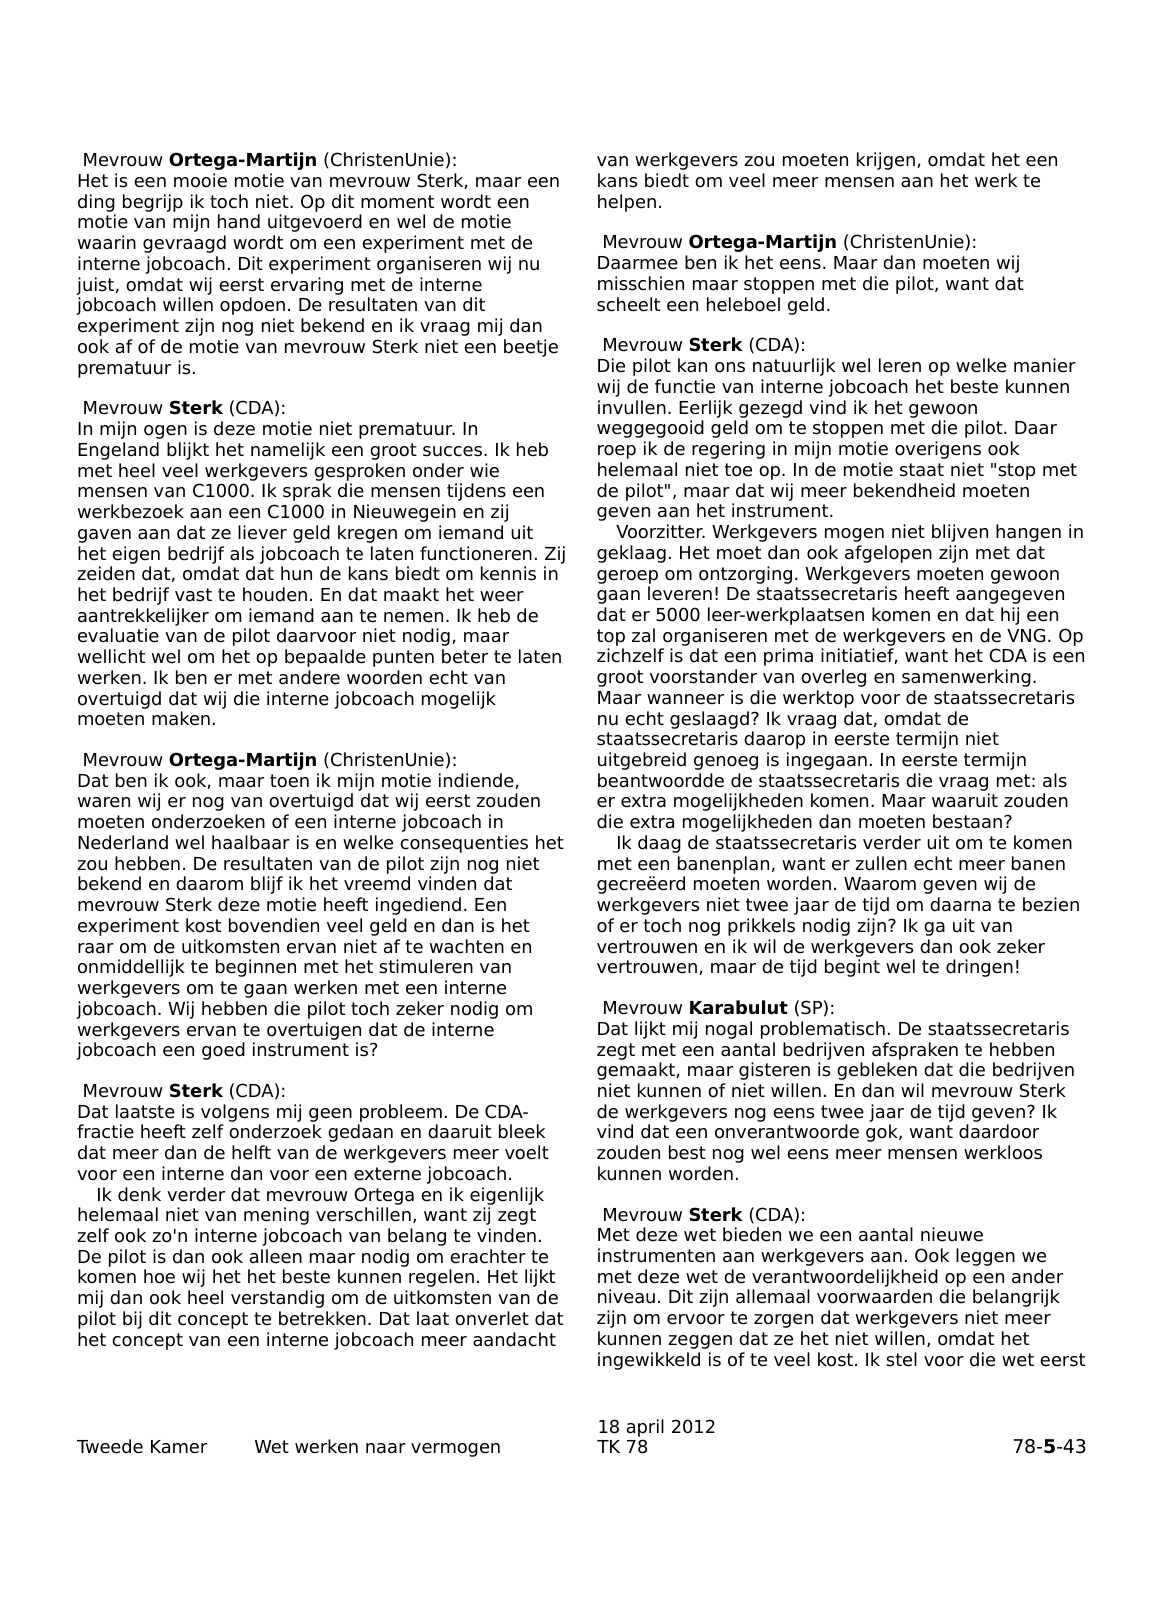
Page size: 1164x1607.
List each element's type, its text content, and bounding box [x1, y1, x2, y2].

text Daarmee ben ik het eens. Maar dan moeten wij misschien maar stoppen met die pilot, want dat scheelt een heleboel geld. [596, 253, 1087, 315]
text Mevrouw Sterk (CDA): [596, 1204, 1087, 1225]
text Mevrouw Sterk (CDA): [77, 1081, 567, 1102]
text Die pilot kan ons natuurlijk wel leren op welke manier wij de functie van interne jobcoach het beste kunnen invullen. Eerlijk gezegd vind ik het gewoon weggegooid geld om te stoppen met die pilot. Daar roep ik de regering in mijn motie overigens ook helemaal niet toe op. In de motie staat niet "stop met de pilot", maar dat wij meer bekendheid moeten geven aan het instrument. [596, 356, 1087, 522]
text Voorzitter. Werkgevers mogen niet blijven hangen in geklaag. Het moet dan ook afgelopen zijn met dat geroep om ontzorging. Werkgevers moeten gewoon gaan leveren! De staatssecretaris heeft aangegeven dat er 5000 leer-werkplaatsen komen en dat hij een top zal organiseren met de werkgevers en de VNG. Op zichzelf is dat een prima initiatief, want het CDA is een groot voorstander van overleg en samenwerking. Maar wanneer is die werktop voor de staatssecretaris nu echt geslaagd? Ik vraag dat, omdat de staatssecretaris daarop in eerste termijn niet uitgebreid genoeg is ingegaan. In eerste termijn beantwoordde de staatssecretaris die vraag met: als er extra mogelijkheden komen. Maar waaruit zouden die extra mogelijkheden dan moeten bestaan? [596, 522, 1087, 833]
text Mevrouw Karabulut (SP): [596, 998, 1087, 1019]
text Mevrouw Ortega-Martijn (ChristenUnie): [77, 150, 567, 171]
text Met deze wet bieden we een aantal nieuwe instrumenten aan werkgevers aan. Ook leggen we met deze wet de verantwoordelijkheid op een ander niveau. Dit zijn allemaal voorwaarden die belangrijk zijn om ervoor te zorgen dat werkgevers niet meer kunnen zeggen dat ze het niet willen, omdat het ingewikkeld is of te veel kost. Ik stel voor die wet eerst [596, 1225, 1087, 1370]
text Mevrouw Ortega-Martijn (ChristenUnie): [596, 232, 1087, 253]
text Dat lijkt mij nogal problematisch. De staatssecretaris zegt met een aantal bedrijven afspraken te hebben gemaakt, maar gisteren is gebleken dat die bedrijven niet kunnen of niet willen. En dan wil mevrouw Sterk de werkgevers nog eens twee jaar de tijd geven? Ik vind dat een onverantwoorde gok, want daardoor zouden best nog wel eens meer mensen werkloos kunnen worden. [596, 1019, 1087, 1184]
text Mevrouw Ortega-Martijn (ChristenUnie): [77, 750, 567, 771]
text Ik daag de staatssecretaris verder uit om te komen met een banenplan, want er zullen echt meer banen gecreëerd moeten worden. Waarom geven wij de werkgevers niet twee jaar de tijd om daarna te bezien of er toch nog prikkels nodig zijn? Ik ga uit van vertrouwen en ik wil de werkgevers dan ook zeker vertrouwen, maar de tijd begint wel te dringen! [596, 833, 1087, 978]
text Mevrouw Sterk (CDA): [77, 398, 567, 419]
text In mijn ogen is deze motie niet prematuur. In Engeland blijkt het namelijk een groot succes. Ik heb met heel veel werkgevers gesproken onder wie mensen van C1000. Ik sprak die mensen tijdens een werkbezoek aan een C1000 in Nieuwegein en zij gaven aan dat ze liever geld kregen om iemand uit het eigen bedrijf als jobcoach te laten functioneren. Zij zeiden dat, omdat dat hun de kans biedt om kennis in het bedrijf vast te houden. En dat maakt het weer aantrekkelijker om iemand aan te nemen. Ik heb de evaluatie van de pilot daarvoor niet nodig, maar wellicht wel om het op bepaalde punten beter te laten werken. Ik ben er met andere woorden echt van overtuigd dat wij die interne jobcoach mogelijk moeten maken. [77, 419, 567, 730]
text Mevrouw Sterk (CDA): [596, 335, 1087, 356]
text Het is een mooie motie van mevrouw Sterk, maar een ding begrijp ik toch niet. Op dit moment wordt een motie van mijn hand uitgevoerd en wel de motie waarin gevraagd wordt om een experiment met de interne jobcoach. Dit experiment organiseren wij nu juist, omdat wij eerst ervaring met de interne jobcoach willen opdoen. De resultaten van dit experiment zijn nog niet bekend en ik vraag mij dan ook af of de motie van mevrouw Sterk niet een beetje prematuur is. [77, 171, 567, 378]
text Dat laatste is volgens mij geen probleem. De CDA-fractie heeft zelf onderzoek gedaan en daaruit bleek dat meer dan de helft van de werkgevers meer voelt voor een interne dan voor een externe jobcoach. [77, 1102, 567, 1184]
text van werkgevers zou moeten krijgen, omdat het een kans biedt om veel meer mensen aan het werk te helpen. [596, 150, 1087, 212]
text Ik denk verder dat mevrouw Ortega en ik eigenlijk helemaal niet van mening verschillen, want zij zegt zelf ook zo'n interne jobcoach van belang te vinden. De pilot is dan ook alleen maar nodig om erachter te komen hoe wij het het beste kunnen regelen. Het lijkt mij dan ook heel verstandig om de uitkomsten van de pilot bij dit concept te betrekken. Dat laat onverlet dat het concept van een interne jobcoach meer aandacht [77, 1184, 567, 1350]
text Dat ben ik ook, maar toen ik mijn motie indiende, waren wij er nog van overtuigd dat wij eerst zouden moeten onderzoeken of een interne jobcoach in Nederland wel haalbaar is en welke consequenties het zou hebben. De resultaten van de pilot zijn nog niet bekend en daarom blijf ik het vreemd vinden dat mevrouw Sterk deze motie heeft ingediend. Een experiment kost bovendien veel geld en dan is het raar om de uitkomsten ervan niet af te wachten en onmiddellijk te beginnen met het stimuleren van werkgevers om te gaan werken met een interne jobcoach. Wij hebben die pilot toch zeker nodig om werkgevers ervan te overtuigen dat de interne jobcoach een goed instrument is? [77, 771, 567, 1061]
